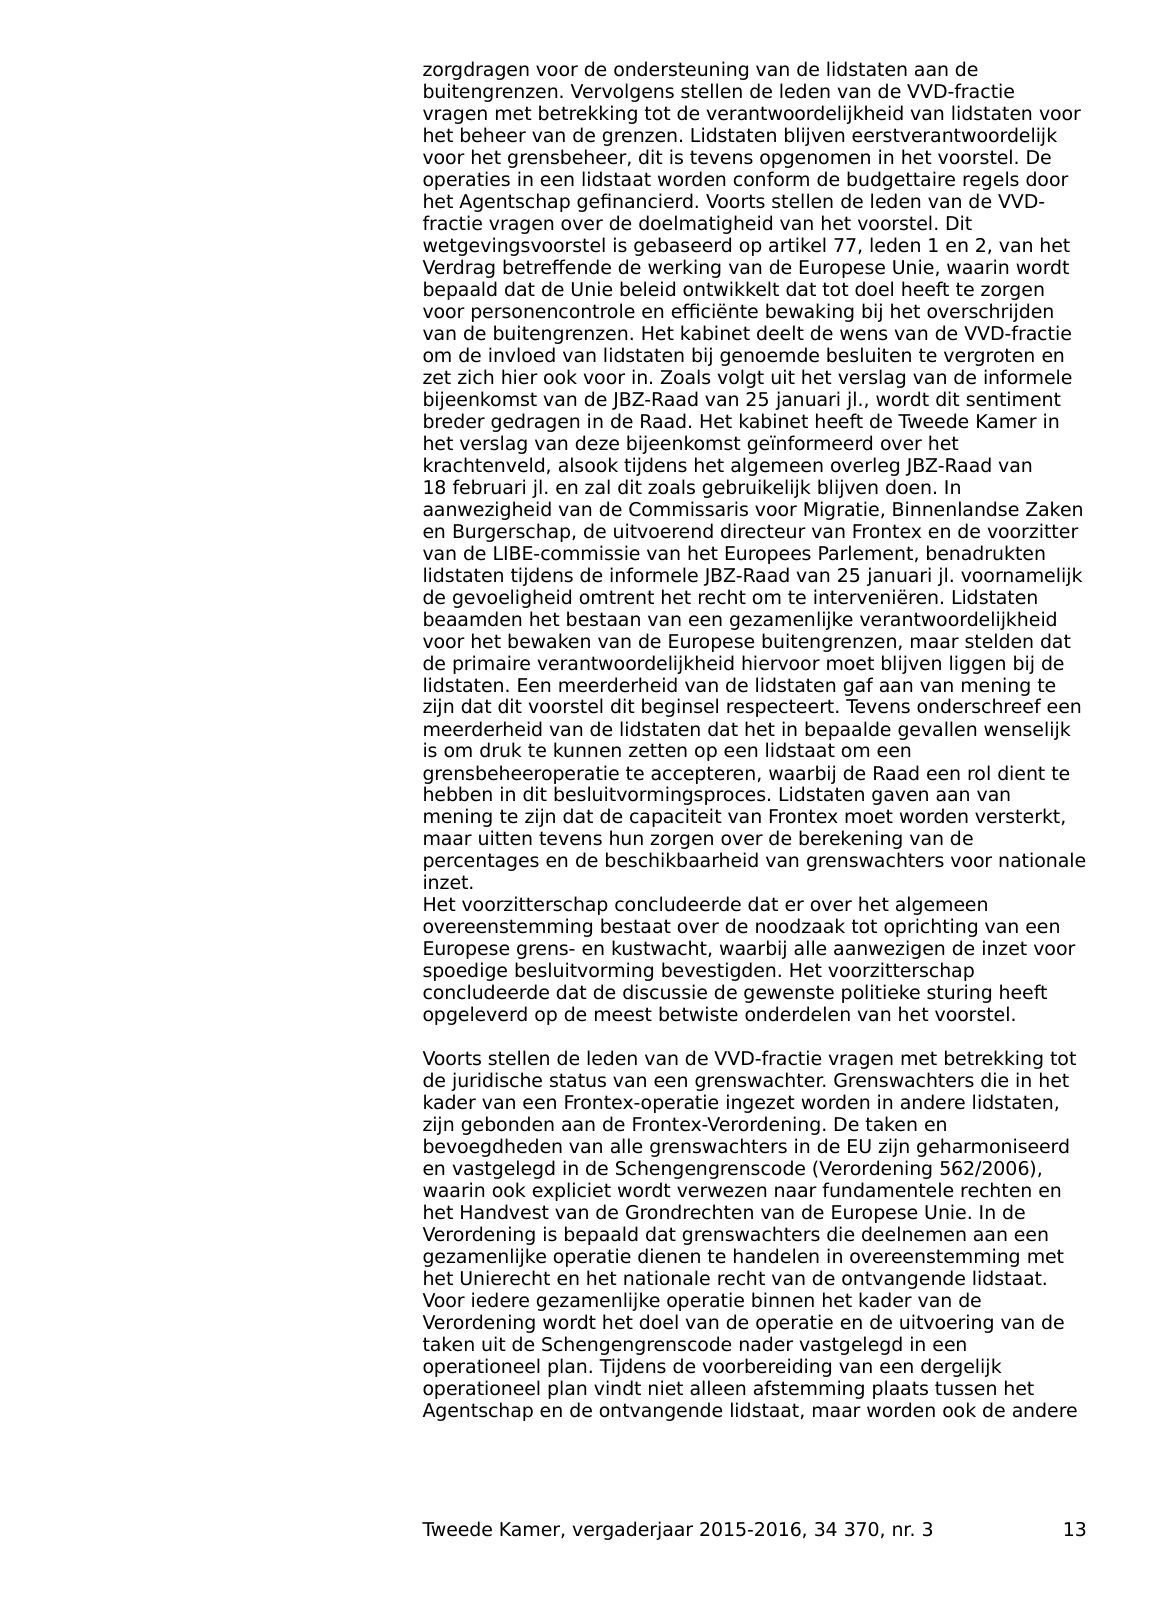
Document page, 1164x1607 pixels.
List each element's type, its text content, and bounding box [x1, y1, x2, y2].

text zorgdragen voor de ondersteuning van de lidstaten aan de buitengrenzen. Vervolgens stellen de leden van de VVD-fractie vragen met betrekking tot de verantwoordelijkheid van lidstaten voor het beheer van de grenzen. Lidstaten blijven eerstverantwoordelijk voor het grensbeheer, dit is tevens opgenomen in het voorstel. De operaties in een lidstaat worden conform de budgettaire regels door het Agentschap gefinancierd. Voorts stellen de leden van de VVD-fractie vragen over de doelmatigheid van het voorstel. Dit wetgevingsvoorstel is gebaseerd op artikel 77, leden 1 en 2, van het Verdrag betreffende de werking van de Europese Unie, waarin wordt bepaald dat de Unie beleid ontwikkelt dat tot doel heeft te zorgen voor personencontrole en efficiënte bewaking bij het overschrijden van de buitengrenzen. Het kabinet deelt de wens van de VVD-fractie om de invloed van lidstaten bij genoemde besluiten te vergroten en zet zich hier ook voor in. Zoals volgt uit het verslag van de informele bijeenkomst van de JBZ-Raad van 25 januari jl., wordt dit sentiment breder gedragen in de Raad. Het kabinet heeft de Tweede Kamer in het verslag van deze bijeenkomst geïnformeerd over het krachtenveld, alsook tijdens het algemeen overleg JBZ-Raad van 18 februari jl. en zal dit zoals gebruikelijk blijven doen. In aanwezigheid van de Commissaris voor Migratie, Binnenlandse Zaken en Burgerschap, de uitvoerend directeur van Frontex en de voorzitter van de LIBE-commissie van het Europees Parlement, benadrukten lidstaten tijdens de informele JBZ-Raad van 25 januari jl. voornamelijk de gevoeligheid omtrent het recht om te interveniëren. Lidstaten beaamden het bestaan van een gezamenlijke verantwoordelijkheid voor het bewaken van de Europese buitengrenzen, maar stelden dat de primaire verantwoordelijkheid hiervoor moet blijven liggen bij de lidstaten. Een meerderheid van de lidstaten gaf aan van mening te zijn dat dit voorstel dit beginsel respecteert. Tevens onderschreef een meerderheid van de lidstaten dat het in bepaalde gevallen wenselijk is om druk te kunnen zetten op een lidstaat om een grensbeheeroperatie te accepteren, waarbij de Raad een rol dient te hebben in dit besluitvormingsproces. Lidstaten gaven aan van mening te zijn dat de capaciteit van Frontex moet worden versterkt, maar uitten tevens hun zorgen over de berekening van de percentages en de beschikbaarheid van grenswachters voor nationale inzet. [422, 59, 1087, 894]
text Het voorzitterschap concludeerde dat er over het algemeen overeenstemming bestaat over de noodzaak tot oprichting van een Europese grens- en kustwacht, waarbij alle aanwezigen de inzet voor spoedige besluitvorming bevestigden. Het voorzitterschap concludeerde dat de discussie de gewenste politieke sturing heeft opgeleverd op de meest betwiste onderdelen van het voorstel. [422, 894, 1087, 1026]
text Voorts stellen de leden van de VVD-fractie vragen met betrekking tot de juridische status van een grenswachter. Grenswachters die in het kader van een Frontex-operatie ingezet worden in andere lidstaten, zijn gebonden aan de Frontex-Verordening. De taken en bevoegdheden van alle grenswachters in de EU zijn geharmoniseerd en vastgelegd in de Schengengrenscode (Verordening 562/2006), waarin ook expliciet wordt verwezen naar fundamentele rechten en het Handvest van de Grondrechten van de Europese Unie. In de Verordening is bepaald dat grenswachters die deelnemen aan een gezamenlijke operatie dienen te handelen in overeenstemming met het Unierecht en het nationale recht van de ontvangende lidstaat. Voor iedere gezamenlijke operatie binnen het kader van de Verordening wordt het doel van de operatie en de uitvoering van de taken uit de Schengengrenscode nader vastgelegd in een operationeel plan. Tijdens de voorbereiding van een dergelijk operationeel plan vindt niet alleen afstemming plaats tussen het Agentschap en de ontvangende lidstaat, maar worden ook de andere [422, 1048, 1087, 1422]
